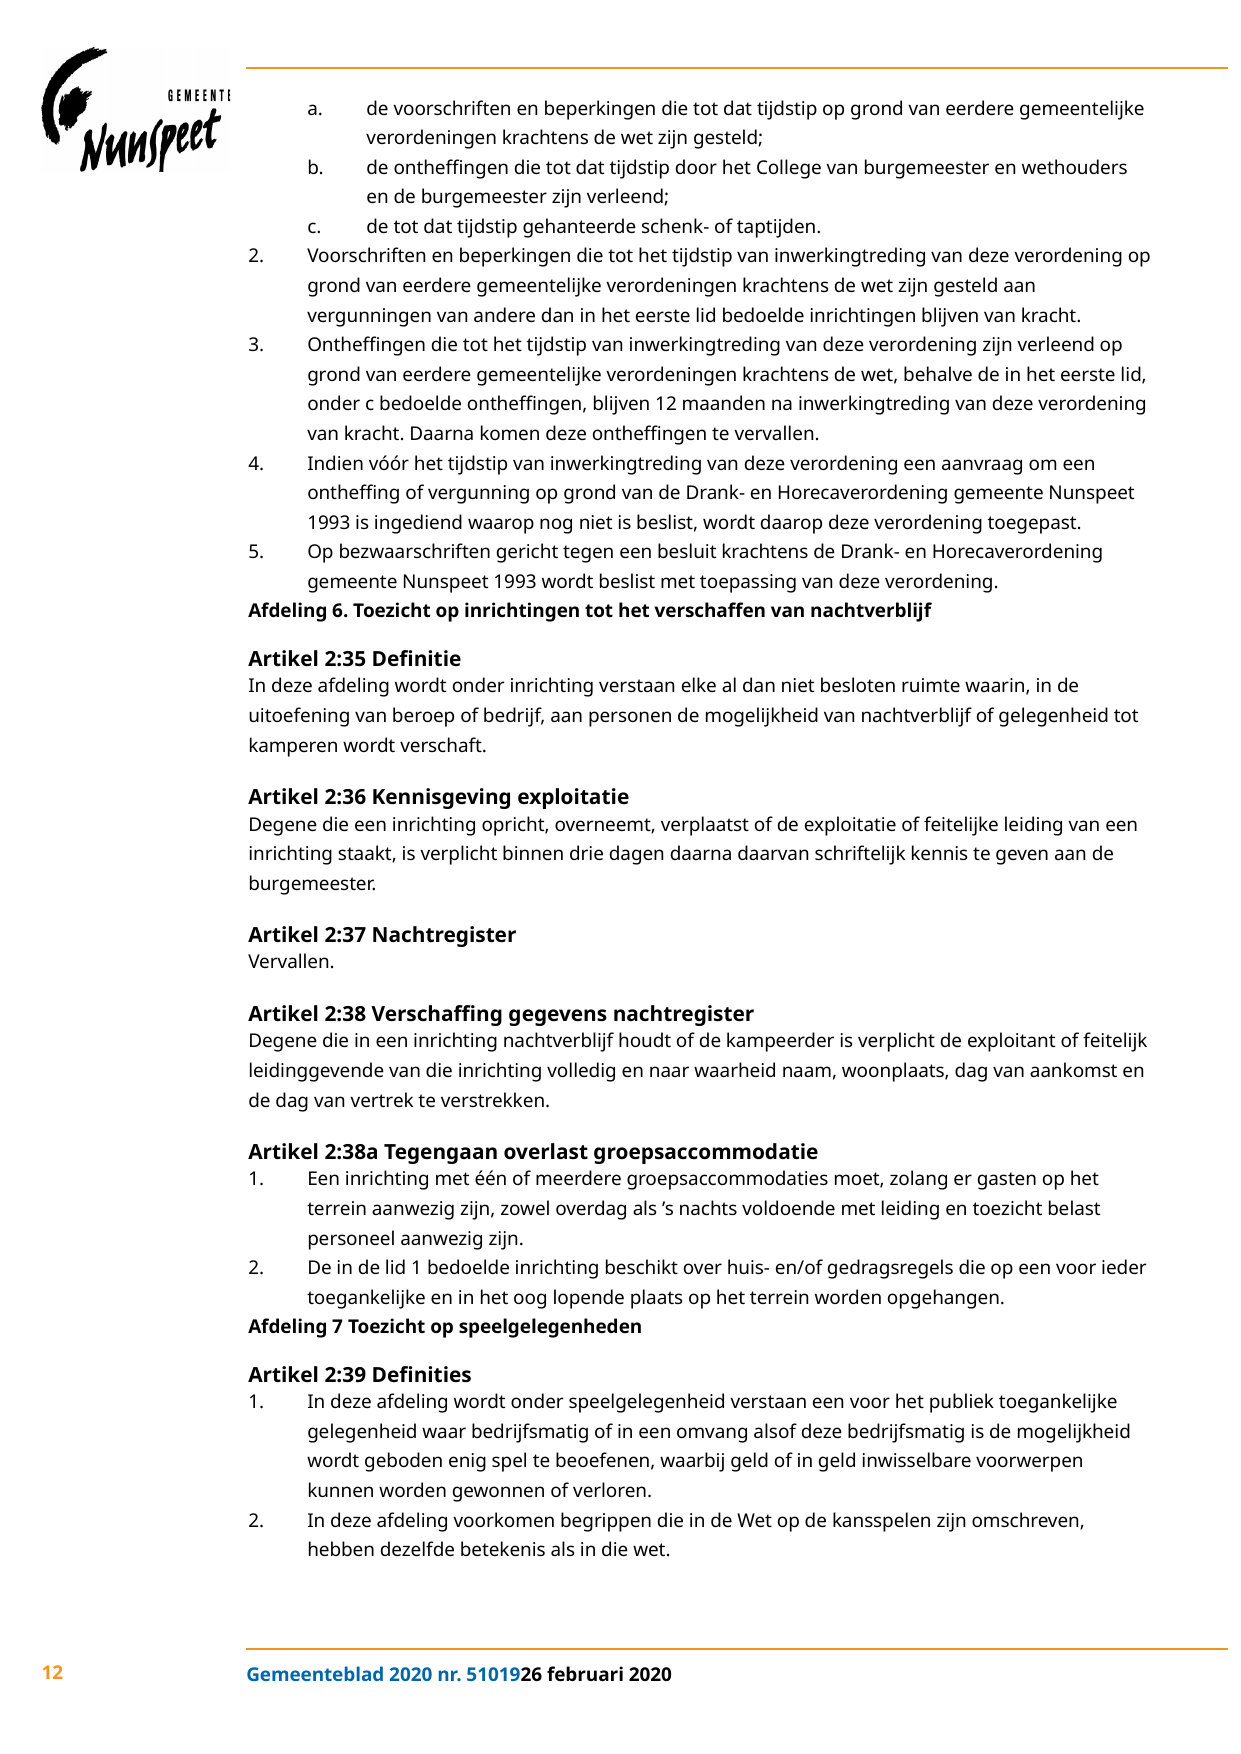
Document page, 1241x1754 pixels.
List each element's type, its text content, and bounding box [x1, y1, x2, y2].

text Vervallen. [248, 949, 1152, 974]
text Artikel 2:36 Kennisgeving exploitatie [248, 782, 1152, 811]
picture [41, 47, 231, 172]
list Een inrichting met één of meerdere groepsaccommodaties moet, zolang er gasten op het [248, 1166, 1152, 1191]
list Ontheffingen die tot het tijdstip van inwerkingtreding van deze verordening zijn verleend op grond van eerdere gemeentelijke verordeningen krachtens de wet, behalve de in het eerste lid, onder c bedoelde ontheffingen, blijven 12 maanden na inwerkingtreding van deze verordening van kracht. Daarna komen deze ontheffingen te vervallen. [248, 331, 1152, 446]
list personeel aanwezig zijn. [248, 1225, 1152, 1251]
list De in de lid 1 bedoelde inrichting beschikt over huis- en/of gedragsregels die op een voor ieder toegankelijke en in het oog lopende plaats op het terrein worden opgehangen. [248, 1254, 1152, 1310]
list de ontheffingen die tot dat tijdstip door het College van burgemeester en wethouders en de burgemeester zijn verleend; [307, 154, 1152, 209]
text Artikel 2:38 Verschaffing gegevens nachtregister [248, 999, 1152, 1028]
text Degene die een inrichting opricht, overneemt, verplaatst of de exploitatie of feitelijke leiding van een inrichting staakt, is verplicht binnen drie dagen daarna daarvan schriftelijk kennis te geven aan de burgemeester. [248, 811, 1152, 896]
list In deze afdeling voorkomen begrippen die in de Wet op de kansspelen zijn omschreven, hebben dezelfde betekenis als in die wet. [248, 1507, 1152, 1562]
text Artikel 2:37 Nachtregister [248, 920, 1152, 949]
text Artikel 2:35 Definitie [248, 644, 1152, 673]
list terrein aanwezig zijn, zowel overdag als ’s nachts voldoende met leiding en toezicht belast [248, 1195, 1152, 1221]
text Artikel 2:39 Definities [248, 1360, 1152, 1388]
list de tot dat tijdstip gehanteerde schenk- of taptijden. [307, 213, 1152, 239]
text Afdeling 6. Toezicht op inrichtingen tot het verschaffen van nachtverblijf [248, 598, 1152, 623]
text Artikel 2:38a Tegengaan overlast groepsaccommodatie [248, 1137, 1152, 1166]
text Afdeling 7 Toezicht op speelgelegenheden [248, 1313, 1152, 1339]
list In deze afdeling wordt onder speelgelegenheid verstaan een voor het publiek toegankelijke gelegenheid waar bedrijfsmatig of in een omvang alsof deze bedrijfsmatig is de mogelijkheid wordt geboden enig spel te beoefenen, waarbij geld of in geld inwisselbare voorwerpen kunnen worden gewonnen of verloren. [248, 1388, 1152, 1503]
text Degene die in een inrichting nachtverblijf houdt of de kampeerder is verplicht de exploitant of feitelijk leidinggevende van die inrichting volledig en naar waarheid naam, woonplaats, dag van aankomst en de dag van vertrek te verstrekken. [248, 1028, 1152, 1112]
list de voorschriften en beperkingen die tot dat tijdstip op grond van eerdere gemeentelijke verordeningen krachtens de wet zijn gesteld; [307, 95, 1152, 150]
list Op bezwaarschriften gericht tegen een besluit krachtens de Drank- en Horecaverordening gemeente Nunspeet 1993 wordt beslist met toepassing van deze verordening. [248, 538, 1152, 594]
list Voorschriften en beperkingen die tot het tijdstip van inwerkingtreding van deze verordening op grond van eerdere gemeentelijke verordeningen krachtens de wet zijn gesteld aan vergunningen van andere dan in het eerste lid bedoelde inrichtingen blijven van kracht. [248, 243, 1152, 328]
text In deze afdeling wordt onder inrichting verstaan elke al dan niet besloten ruimte waarin, in de uitoefening van beroep of bedrijf, aan personen de mogelijkheid van nachtverblijf of gelegenheid tot kamperen wordt verschaft. [248, 673, 1152, 758]
list Indien vóór het tijdstip van inwerkingtreding van deze verordening een aanvraag om een ontheffing of vergunning op grond van de Drank- en Horecaverordening gemeente Nunspeet 1993 is ingediend waarop nog niet is beslist, wordt daarop deze verordening toegepast. [248, 450, 1152, 535]
